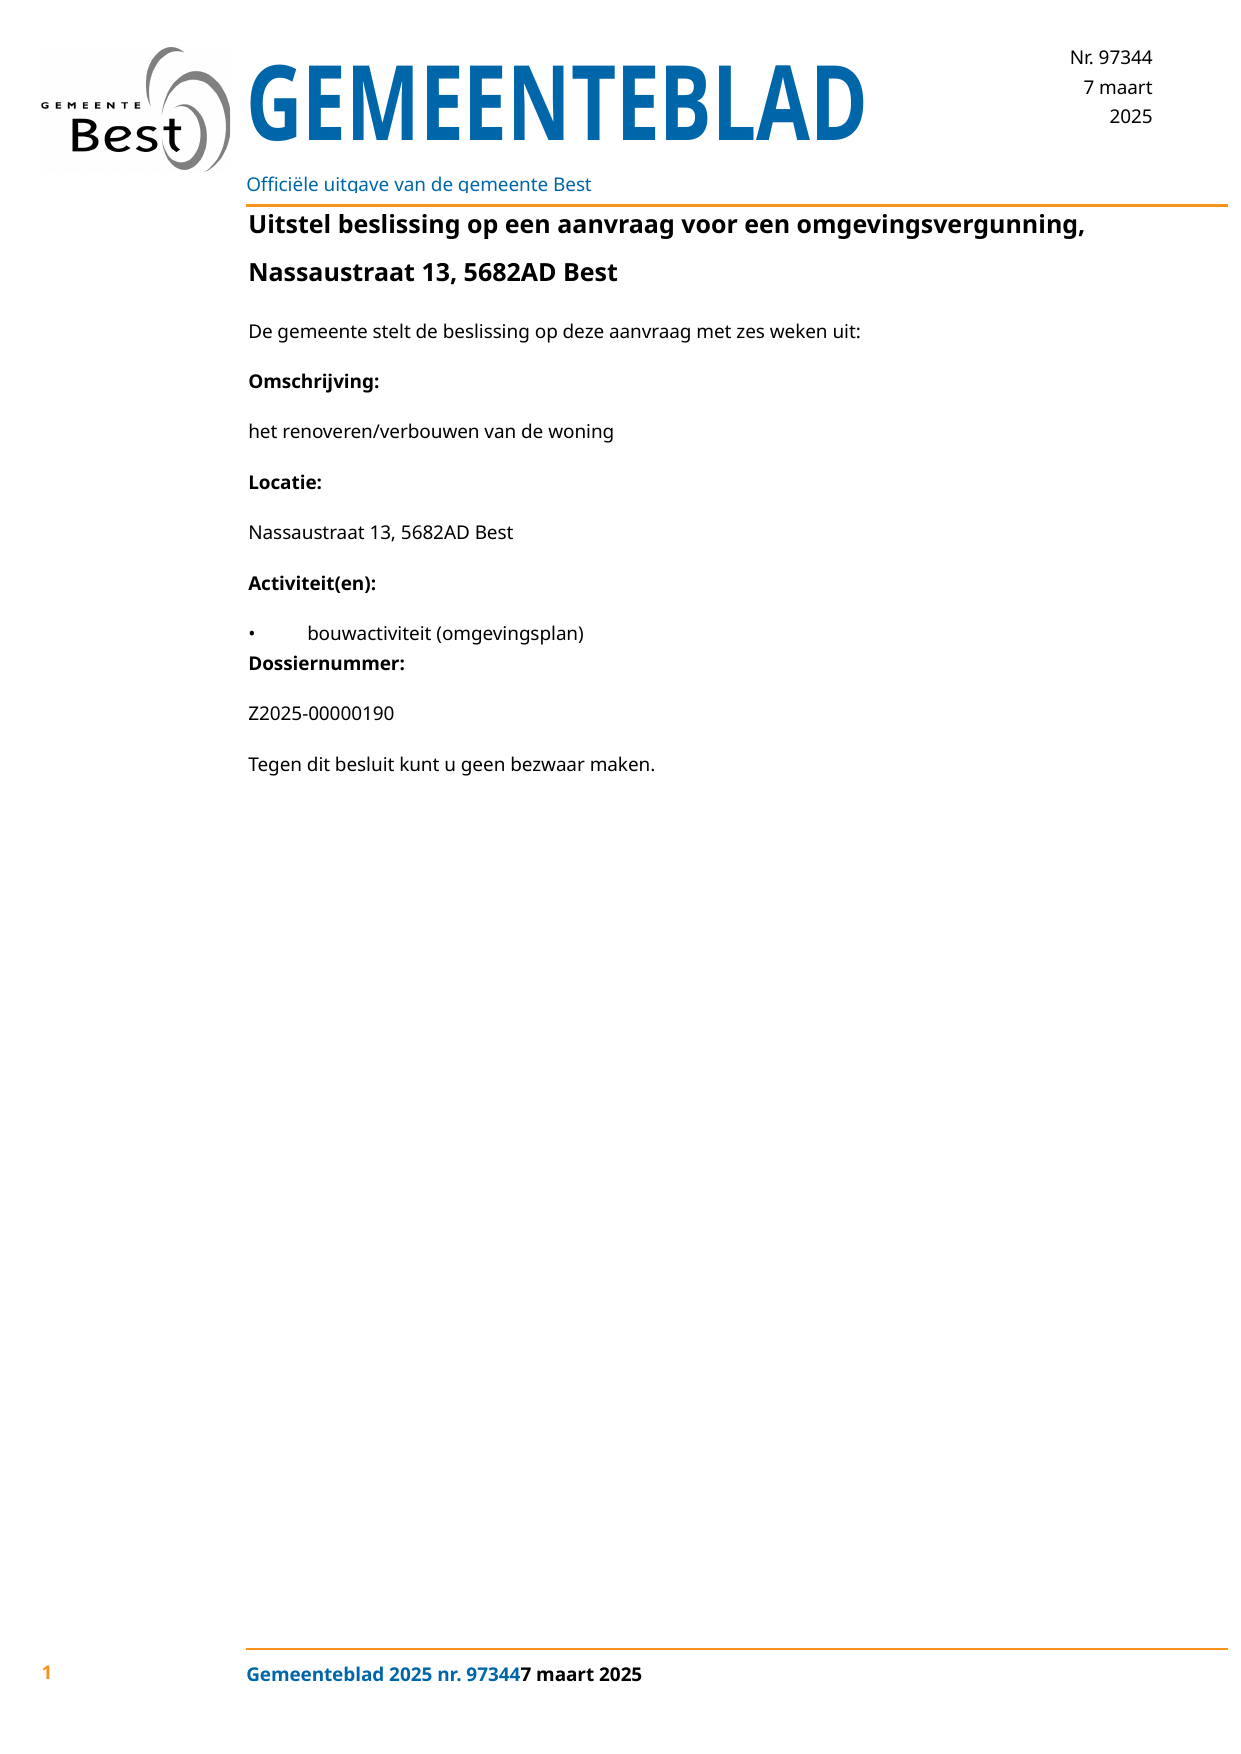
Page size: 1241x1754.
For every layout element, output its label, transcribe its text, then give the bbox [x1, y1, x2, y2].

text Nassaustraat 13, 5682AD Best [248, 519, 1152, 545]
text De gemeente stelt de beslissing op deze aanvraag met zes weken uit: [248, 318, 1152, 344]
picture [41, 47, 231, 172]
text het renoveren/verbouwen van de woning [248, 419, 1152, 444]
text Tegen dit besluit kunt u geen bezwaar maken. [248, 751, 1152, 777]
list bouwactiviteit (omgevingsplan) [248, 620, 1152, 646]
text Dossiernummer: [248, 650, 1152, 676]
text Z2025-00000190 [248, 700, 1152, 726]
text Uitstel beslissing op een aanvraag voor een omgevingsvergunning, Nassaustraat 13, 5682AD Best [248, 207, 1152, 288]
text Activiteit(en): [248, 570, 1152, 596]
text Locatie: [248, 469, 1152, 495]
text Omschrijving: [248, 368, 1152, 394]
